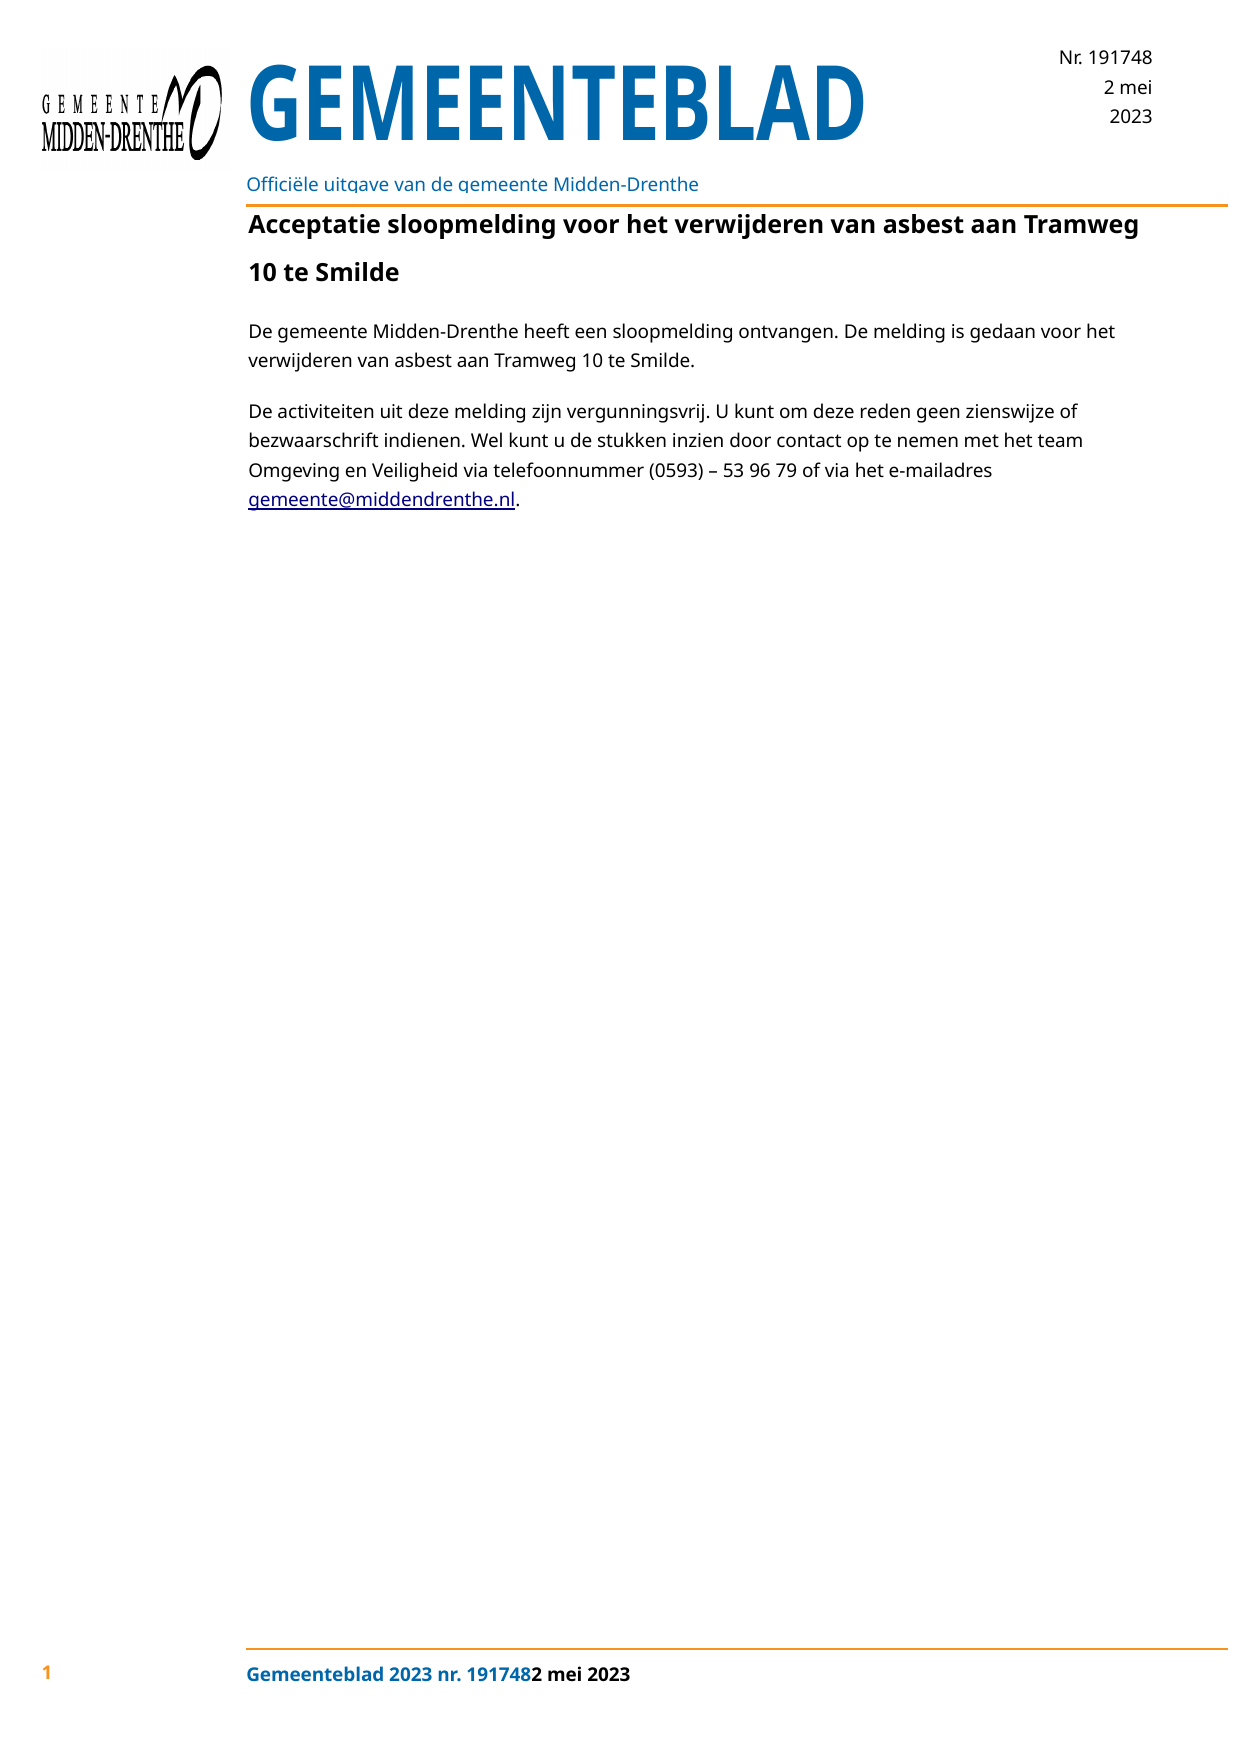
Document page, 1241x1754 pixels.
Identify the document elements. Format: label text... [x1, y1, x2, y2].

text De activiteiten uit deze melding zijn vergunningsvrij. U kunt om deze reden geen zienswijze of bezwaarschrift indienen. Wel kunt u de stukken inzien door contact op te nemen met het team Omgeving en Veiligheid via telefoonnummer (0593) – 53 96 79 of via het e-mailadres gemeente@middendrenthe.nl. [248, 398, 1152, 512]
picture [41, 47, 231, 172]
text De gemeente Midden-Drenthe heeft een sloopmelding ontvangen. De melding is gedaan voor het verwijderen van asbest aan Tramweg 10 te Smilde. [248, 318, 1152, 373]
text Acceptatie sloopmelding voor het verwijderen van asbest aan Tramweg 10 te Smilde [248, 207, 1152, 288]
